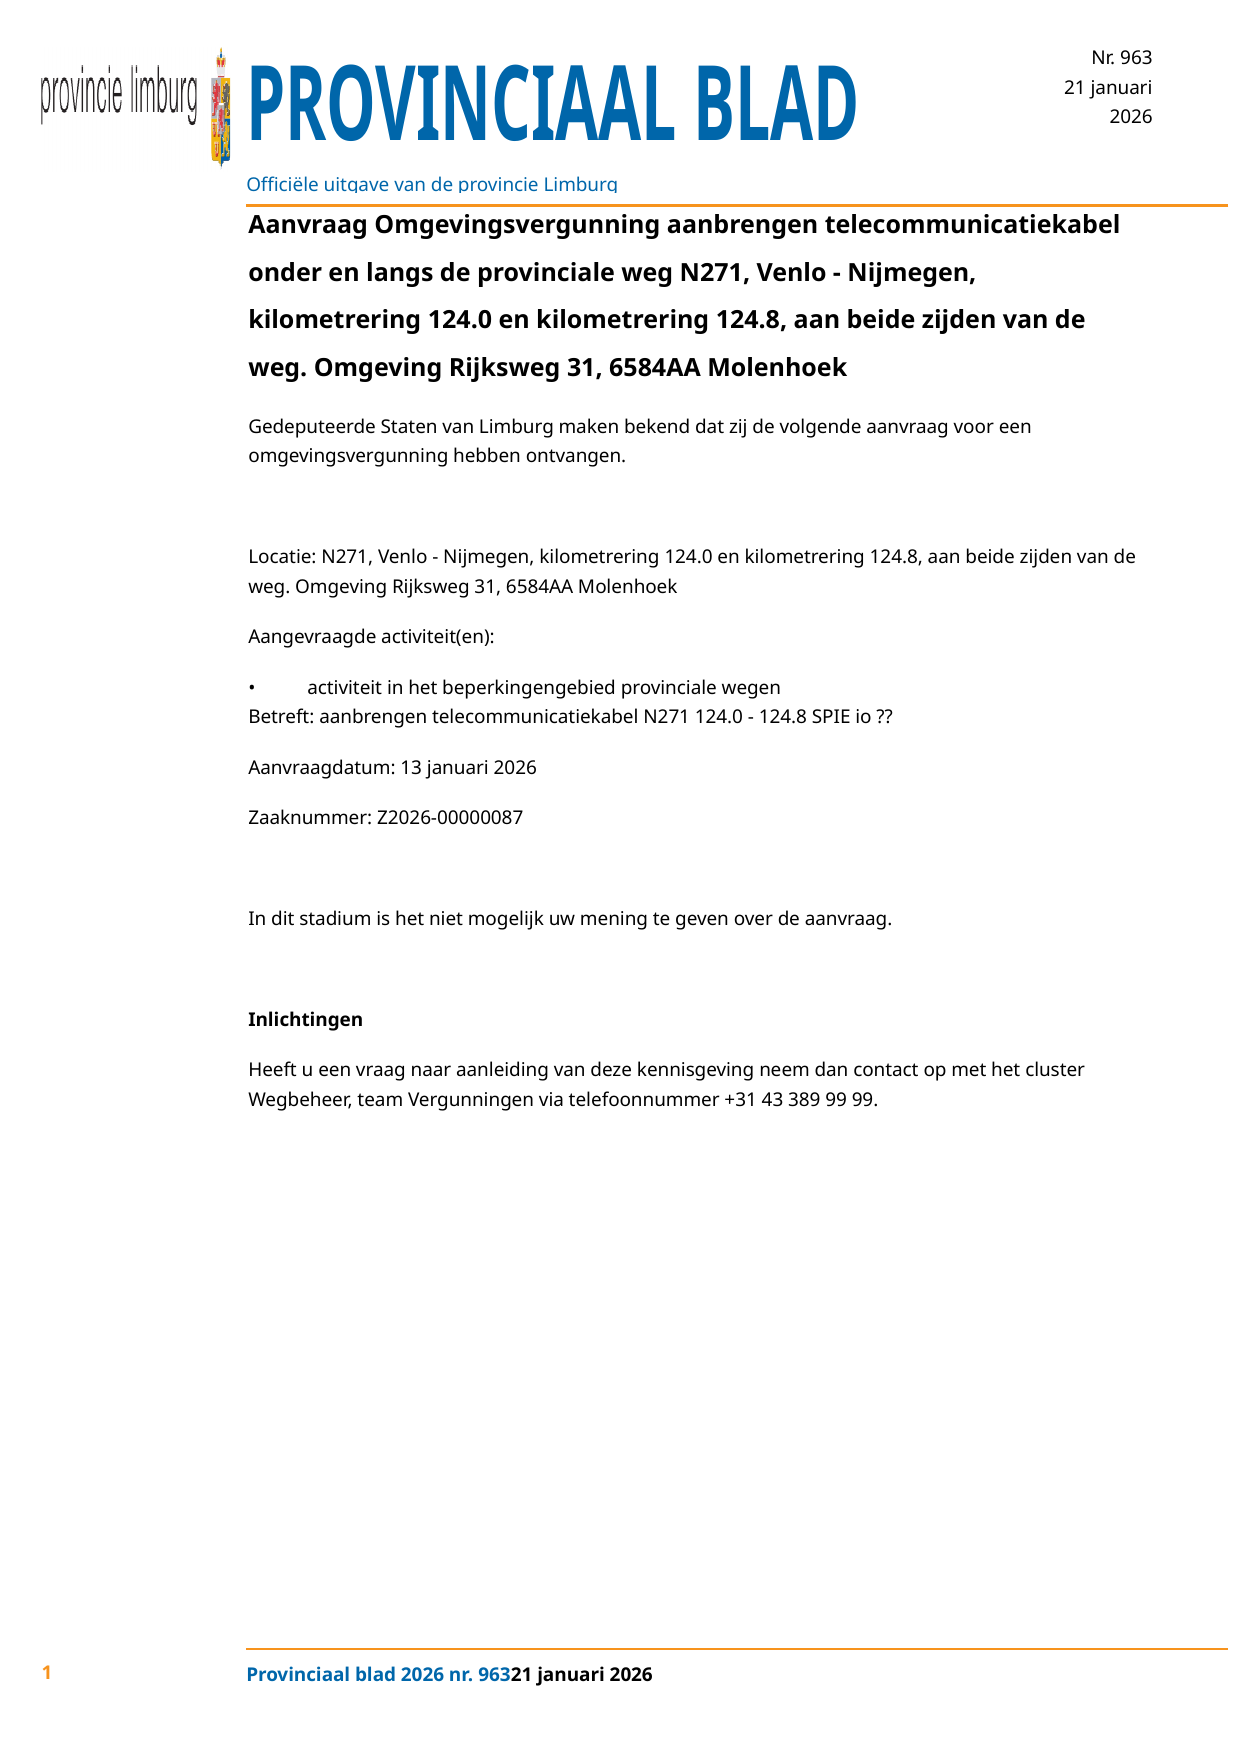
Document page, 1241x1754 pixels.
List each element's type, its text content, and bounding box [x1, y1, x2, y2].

list activiteit in het beperkingengebied provinciale wegen [248, 674, 1152, 700]
text Zaaknummer: Z2026-00000087 [248, 804, 1152, 830]
text Aanvraag Omgevingsvergunning aanbrengen telecommunicatiekabel onder en langs de provinciale weg N271, Venlo - Nijmegen, kilometrering 124.0 en kilometrering 124.8, aan beide zijden van de weg. Omgeving Rijksweg 31, 6584AA Molenhoek [248, 207, 1152, 384]
picture [41, 47, 231, 172]
text Aanvraagdatum: 13 januari 2026 [248, 754, 1152, 780]
text Gedeputeerde Staten van Limburg maken bekend dat zij de volgende aanvraag voor een omgevingsvergunning hebben ontvangen. [248, 413, 1152, 468]
text Betreft: aanbrengen telecommunicatiekabel N271 124.0 - 124.8 SPIE io ?? [248, 703, 1152, 729]
text Aangevraagde activiteit(en): [248, 623, 1152, 649]
text Locatie: N271, Venlo - Nijmegen, kilometrering 124.0 en kilometrering 124.8, aan beide zijden van de weg. Omgeving Rijksweg 31, 6584AA Molenhoek [248, 543, 1152, 599]
text In dit stadium is het niet mogelijk uw mening te geven over de aanvraag. [248, 905, 1152, 931]
text Heeft u een vraag naar aanleiding van deze kennisgeving neem dan contact op met het cluster Wegbeheer, team Vergunningen via telefoonnummer +31 43 389 99 99. [248, 1056, 1152, 1112]
text Inlichtingen [248, 1006, 1152, 1032]
